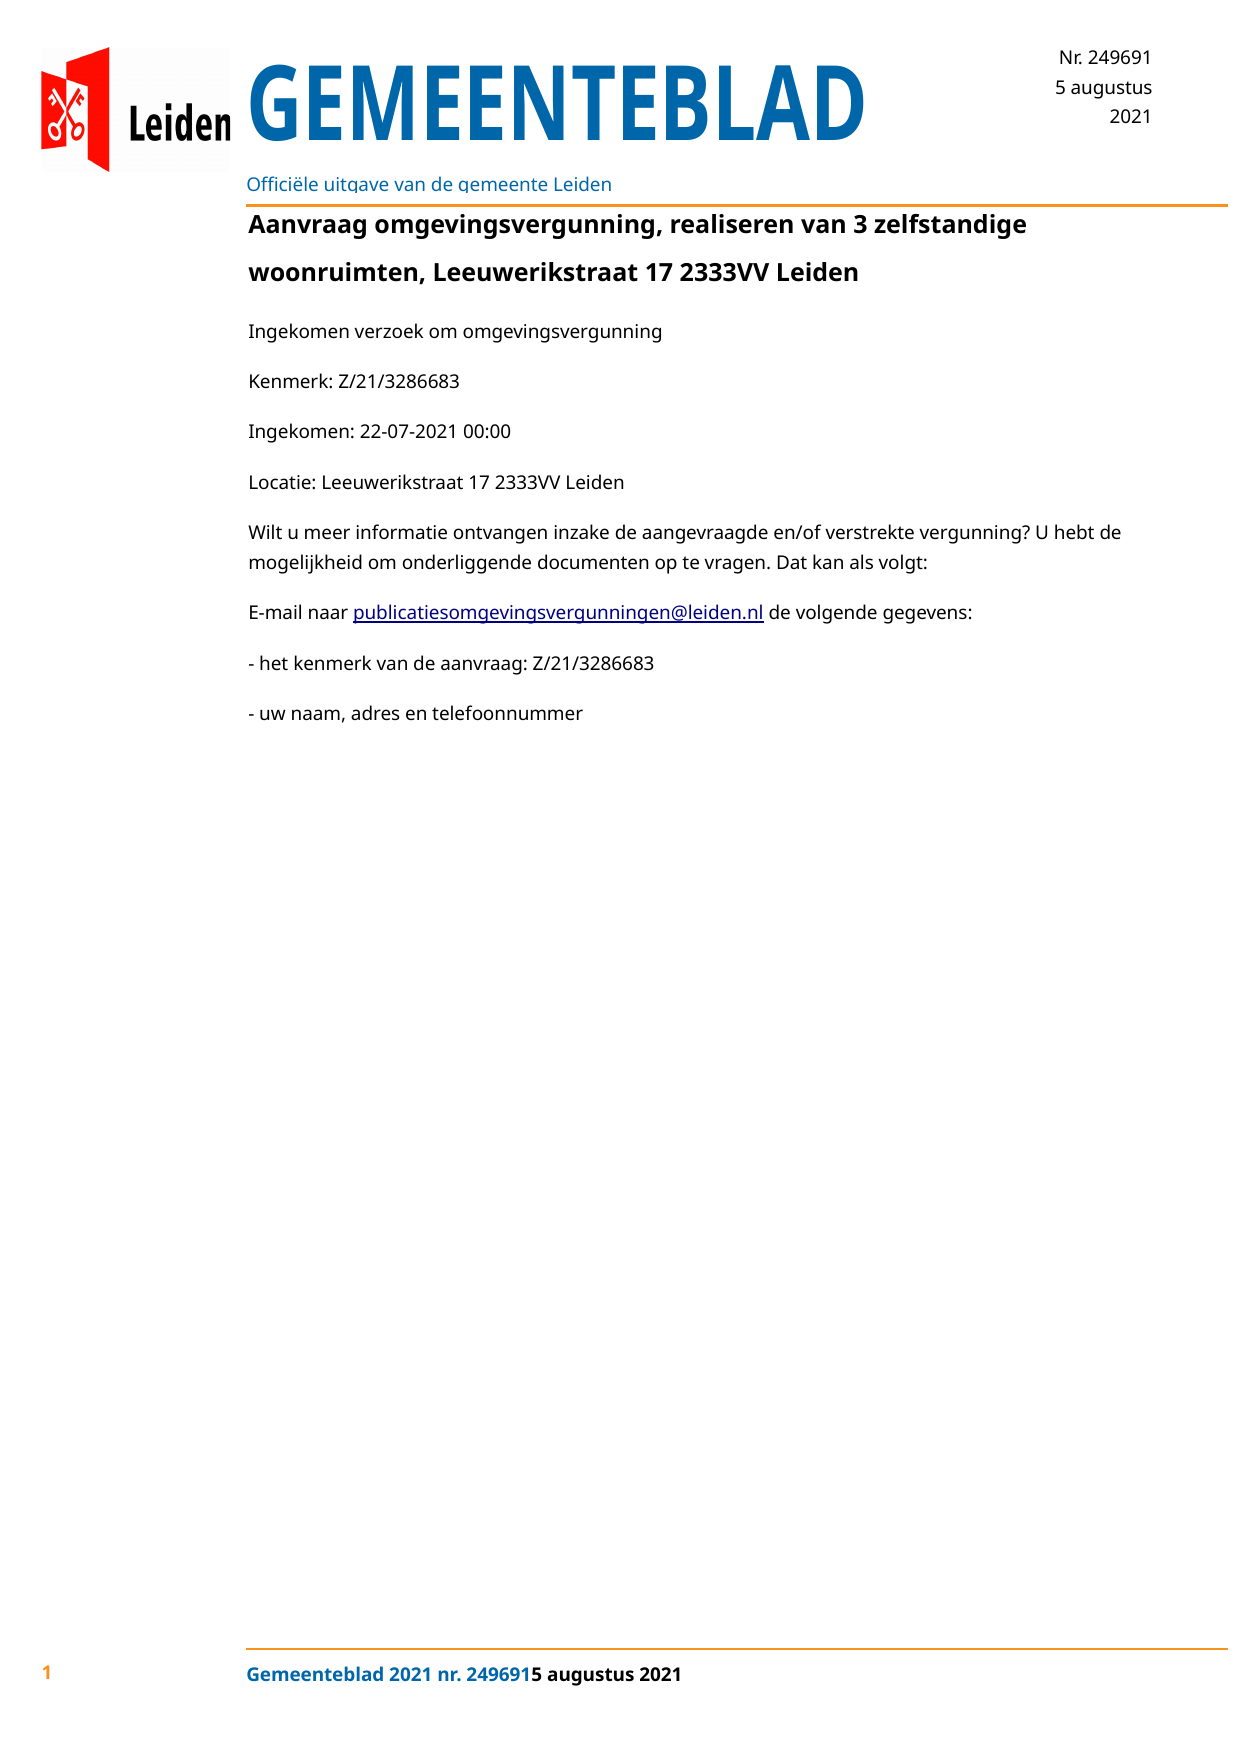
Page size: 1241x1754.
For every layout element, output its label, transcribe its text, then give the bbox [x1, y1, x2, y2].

text Ingekomen verzoek om omgevingsvergunning [248, 318, 1152, 344]
picture [41, 47, 231, 172]
text Kenmerk: Z/21/3286683 [248, 368, 1152, 394]
text Wilt u meer informatie ontvangen inzake de aangevraagde en/of verstrekte vergunning? U hebt de mogelijkheid om onderliggende documenten op te vragen. Dat kan als volgt: [248, 519, 1152, 575]
text Aanvraag omgevingsvergunning, realiseren van 3 zelfstandige woonruimten, Leeuwerikstraat 17 2333VV Leiden [248, 207, 1152, 288]
text - uw naam, adres en telefoonnummer [248, 700, 1152, 726]
text E-mail naar publicatiesomgevingsvergunningen@leiden.nl de volgende gegevens: [248, 599, 1152, 625]
text Locatie: Leeuwerikstraat 17 2333VV Leiden [248, 469, 1152, 495]
text Ingekomen: 22-07-2021 00:00 [248, 419, 1152, 444]
text - het kenmerk van de aanvraag: Z/21/3286683 [248, 650, 1152, 676]
